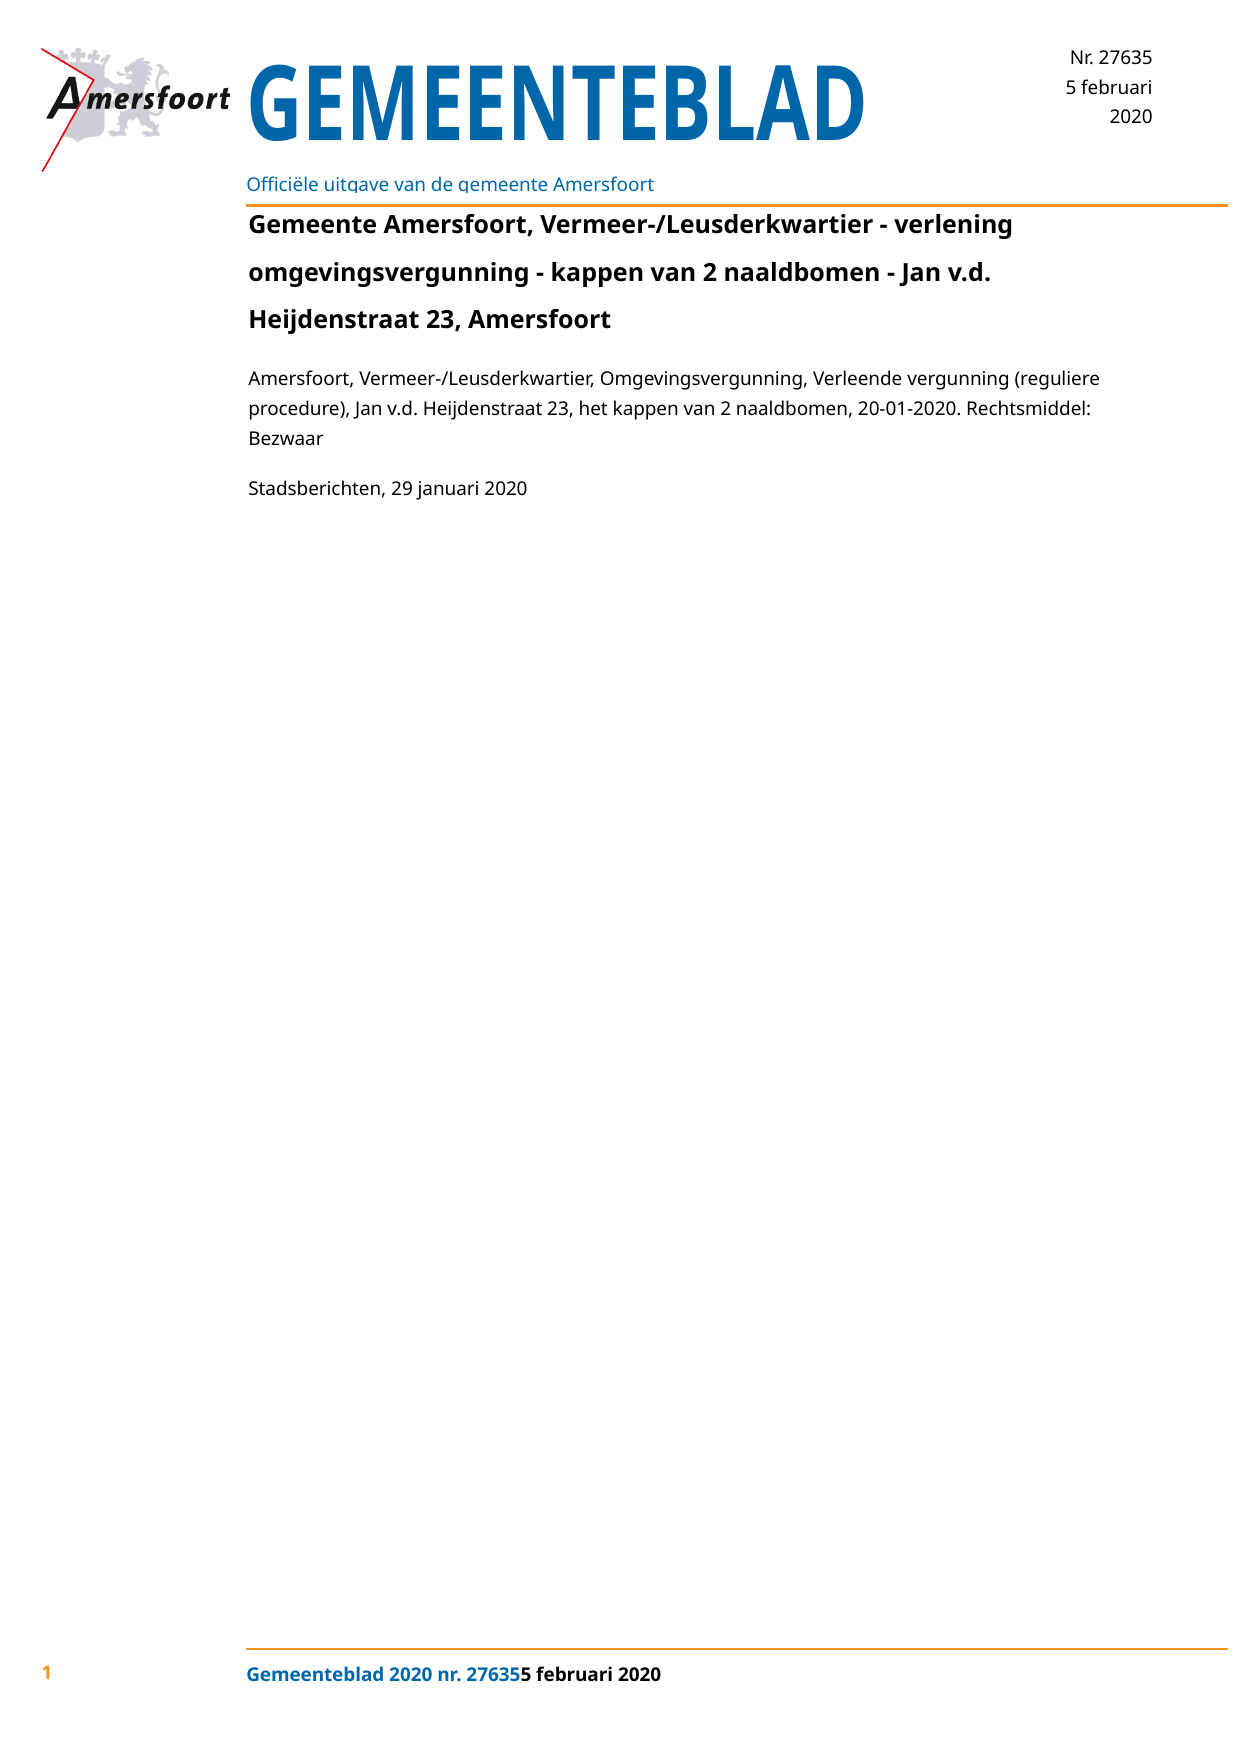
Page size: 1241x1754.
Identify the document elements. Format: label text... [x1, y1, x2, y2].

text Gemeente Amersfoort, Vermeer-/Leusderkwartier - verlening omgevingsvergunning - kappen van 2 naaldbomen - Jan v.d. Heijdenstraat 23, Amersfoort [248, 207, 1152, 336]
text Stadsberichten, 29 januari 2020 [248, 475, 1152, 501]
text Amersfoort, Vermeer-/Leusderkwartier, Omgevingsvergunning, Verleende vergunning (reguliere procedure), Jan v.d. Heijdenstraat 23, het kappen van 2 naaldbomen, 20-01-2020. Rechtsmiddel: Bezwaar [248, 366, 1152, 450]
picture [41, 47, 231, 172]
